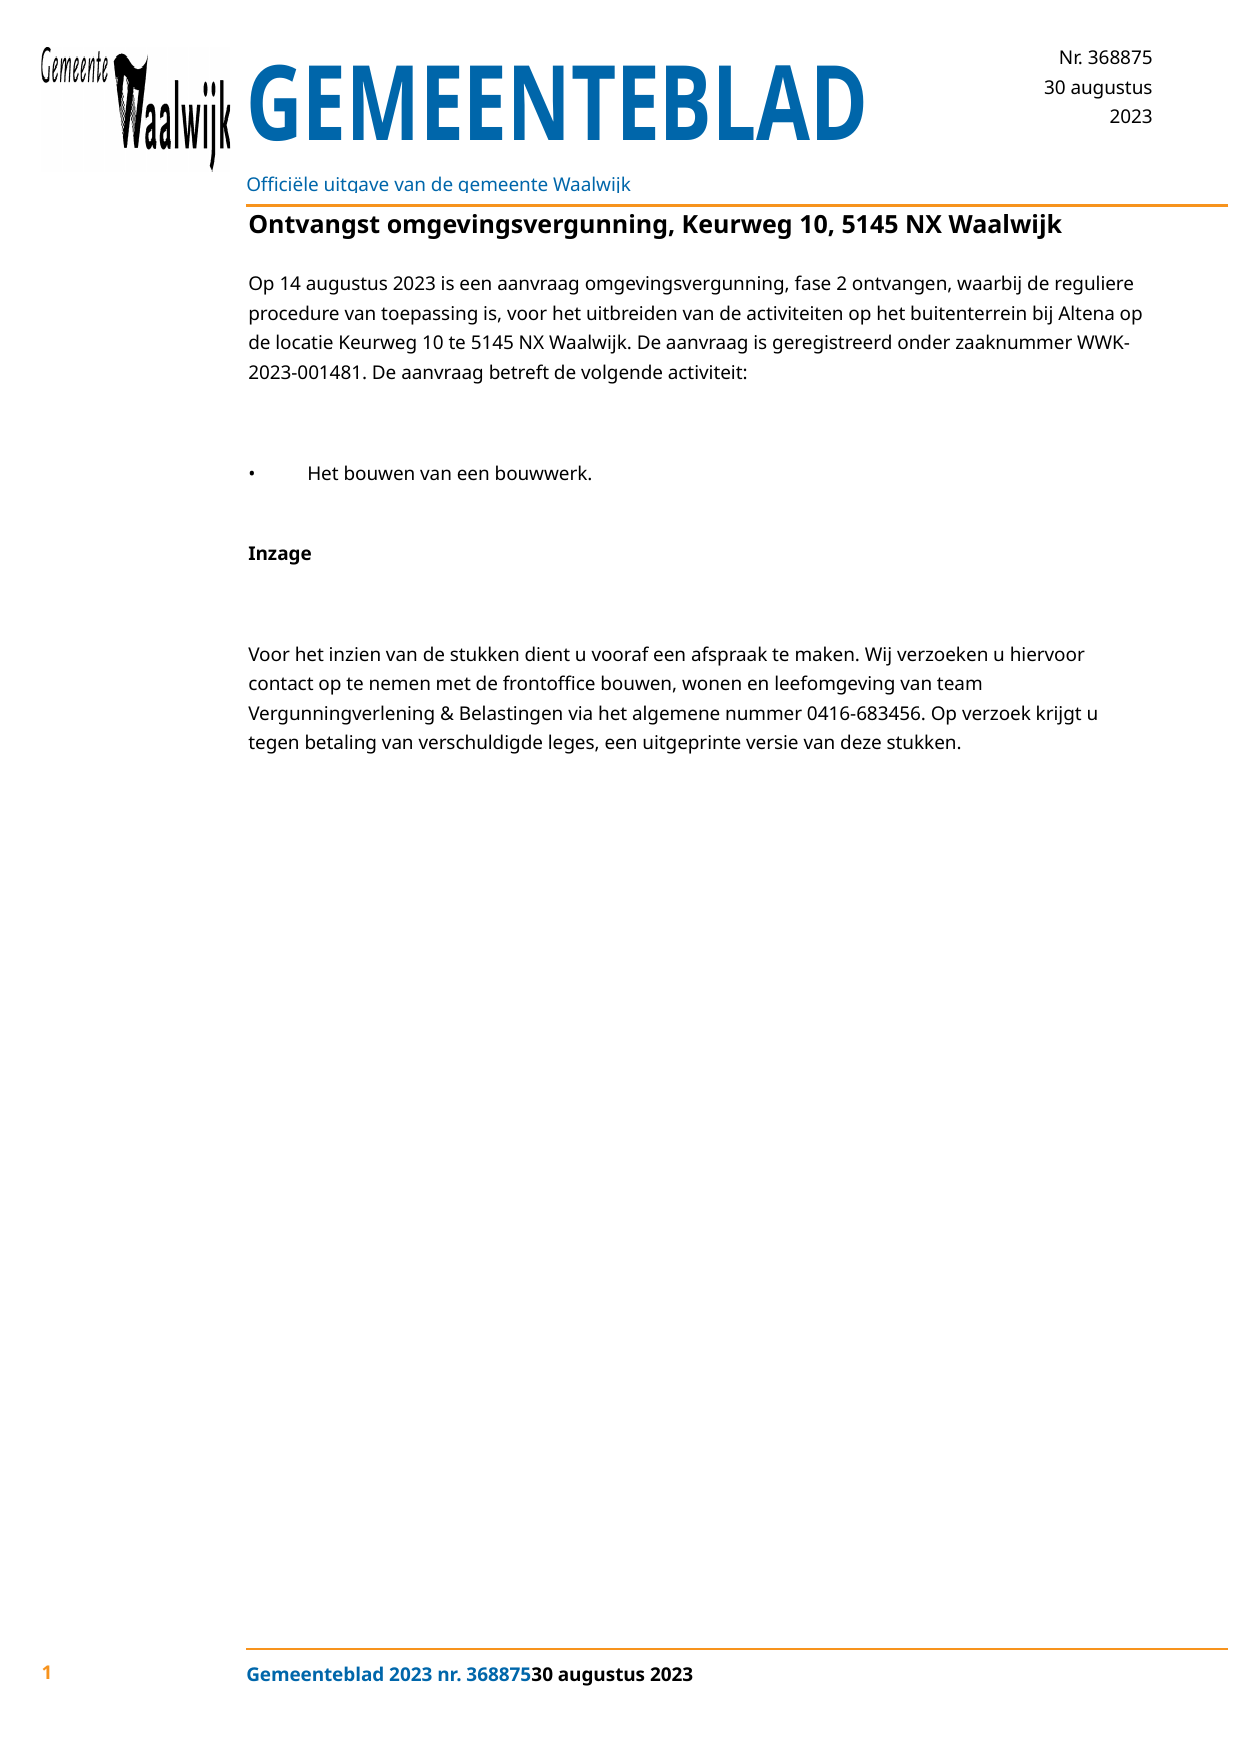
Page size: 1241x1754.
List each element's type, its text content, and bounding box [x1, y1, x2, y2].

text Voor het inzien van de stukken dient u vooraf een afspraak te maken. Wij verzoeken u hiervoor contact op te nemen met de frontoffice bouwen, wonen en leefomgeving van team Vergunningverlening & Belastingen via het algemene nummer 0416-683456. Op verzoek krijgt u tegen betaling van verschuldigde leges, een uitgeprinte versie van deze stukken. [248, 641, 1152, 755]
picture [41, 47, 231, 172]
text Ontvangst omgevingsvergunning, Keurweg 10, 5145 NX Waalwijk [248, 207, 1152, 241]
text Op 14 augustus 2023 is een aanvraag omgevingsvergunning, fase 2 ontvangen, waarbij de reguliere procedure van toepassing is, voor het uitbreiden van de activiteiten op het buitenterrein bij Altena op de locatie Keurweg 10 te 5145 NX Waalwijk. De aanvraag is geregistreerd onder zaaknummer WWK-2023-001481. De aanvraag betreft de volgende activiteit: [248, 270, 1152, 385]
text Inzage [248, 540, 1152, 566]
list Het bouwen van een bouwwerk. [248, 460, 1152, 486]
